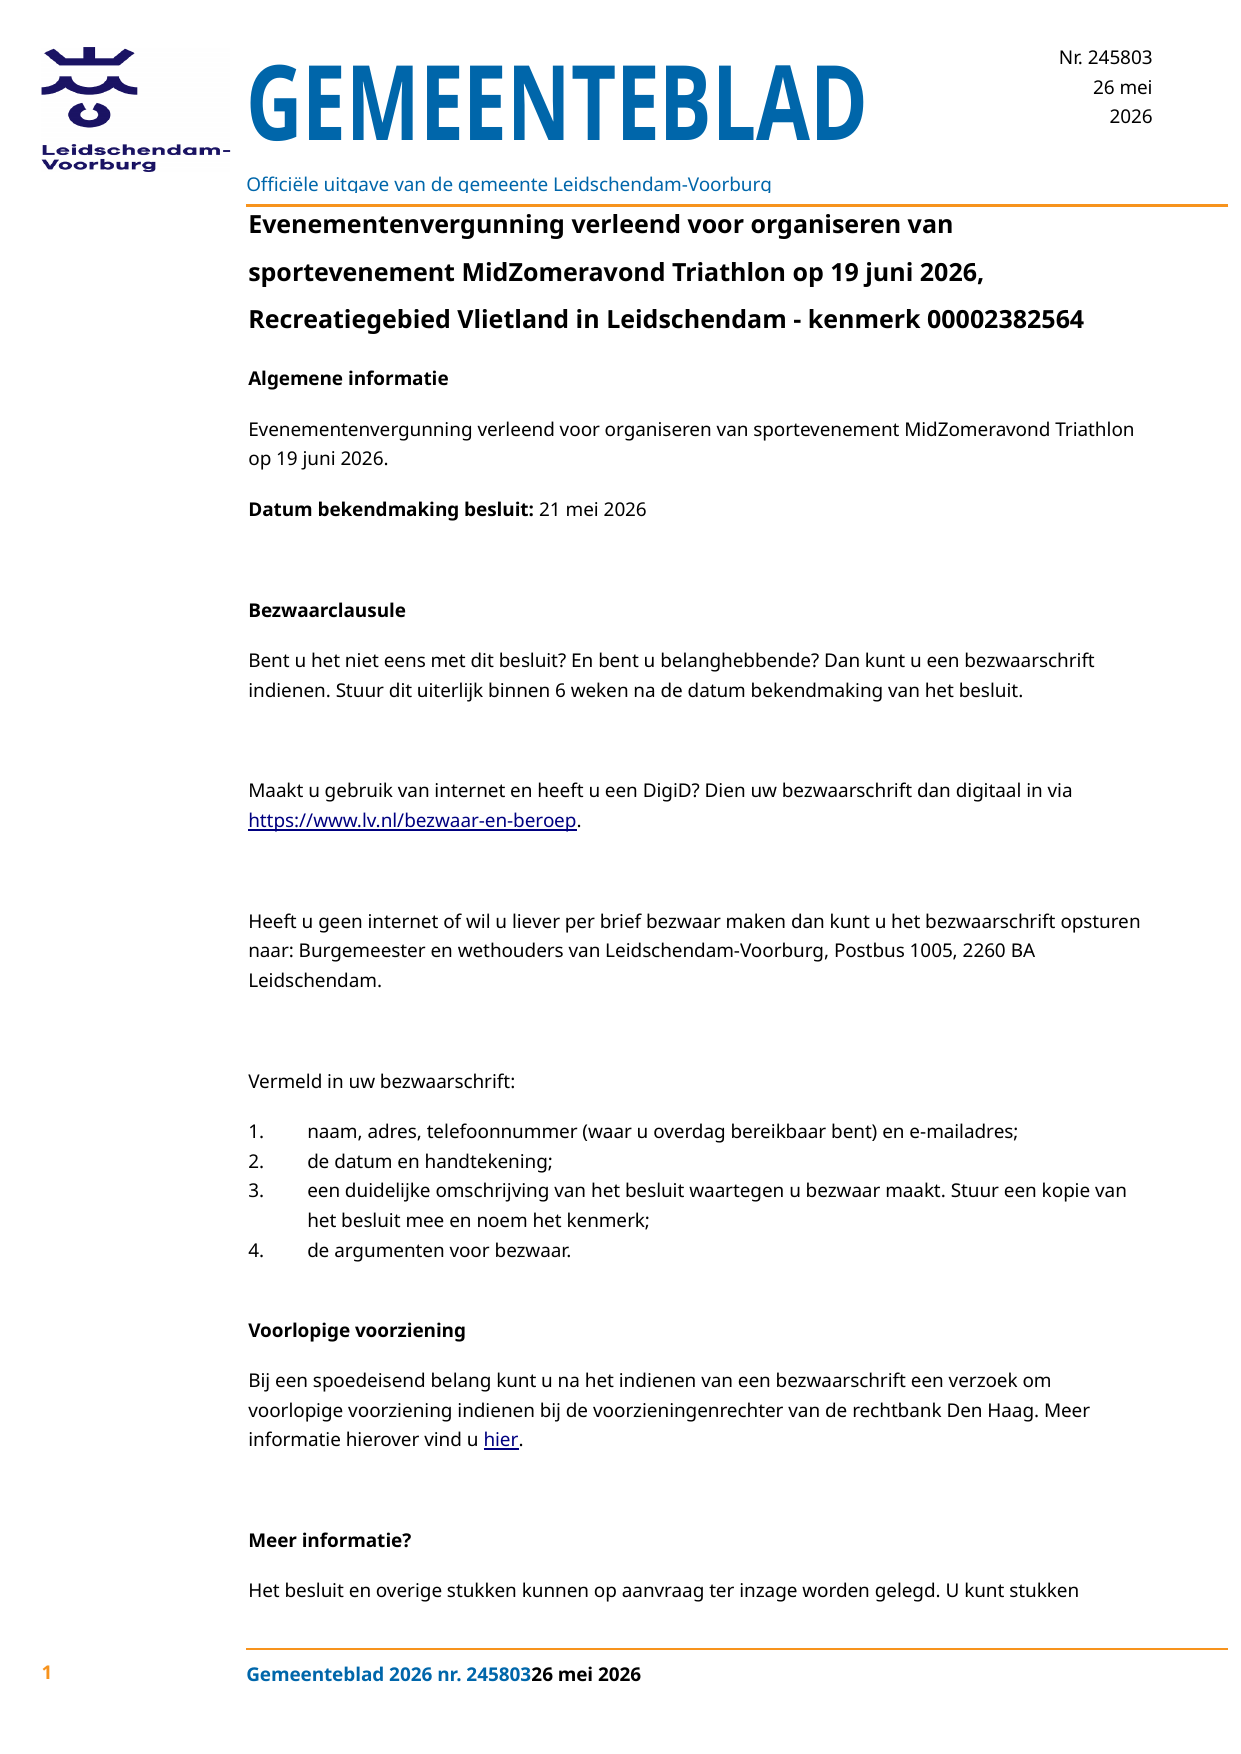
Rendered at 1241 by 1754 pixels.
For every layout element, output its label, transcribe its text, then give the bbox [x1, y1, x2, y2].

text Heeft u geen internet of wil u liever per brief bezwaar maken dan kunt u het bezwaarschrift opsturen naar: Burgemeester en wethouders van Leidschendam-Voorburg, Postbus 1005, 2260 BA Leidschendam. [248, 908, 1152, 993]
list de argumenten voor bezwaar. [248, 1237, 1152, 1262]
picture [41, 47, 231, 172]
text Datum bekendmaking besluit: 21 mei 2026 [248, 496, 1152, 522]
list naam, adres, telefoonnummer (waar u overdag bereikbaar bent) en e-mailadres; [248, 1118, 1152, 1144]
text Meer informatie? [248, 1527, 1152, 1553]
text Voorlopige voorziening [248, 1317, 1152, 1342]
text Evenementenvergunning verleend voor organiseren van sportevenement MidZomeravond Triathlon op 19 juni 2026, Recreatiegebied Vlietland in Leidschendam - kenmerk 00002382564 [248, 207, 1152, 336]
list een duidelijke omschrijving van het besluit waartegen u bezwaar maakt. Stuur een kopie van het besluit mee en noem het kenmerk; [248, 1178, 1152, 1233]
text Bij een spoedeisend belang kunt u na het indienen van een bezwaarschrift een verzoek om voorlopige voorziening indienen bij de voorzieningenrechter van de rechtbank Den Haag. Meer informatie hierover vind u hier. [248, 1367, 1152, 1452]
list de datum en handtekening; [248, 1148, 1152, 1174]
text Bent u het niet eens met dit besluit? En bent u belanghebbende? Dan kunt u een bezwaarschrift indienen. Stuur dit uiterlijk binnen 6 weken na de datum bekendmaking van het besluit. [248, 647, 1152, 702]
text Het besluit en overige stukken kunnen op aanvraag ter inzage worden gelegd. U kunt stukken [248, 1578, 1152, 1603]
text Bezwaarclausule [248, 597, 1152, 622]
text Maakt u gebruik van internet en heeft u een DigiD? Dien uw bezwaarschrift dan digitaal in via https://www.lv.nl/bezwaar-en-beroep. [248, 778, 1152, 833]
text Algemene informatie [248, 366, 1152, 391]
text Vermeld in uw bezwaarschrift: [248, 1068, 1152, 1094]
text Evenementenvergunning verleend voor organiseren van sportevenement MidZomeravond Triathlon op 19 juni 2026. [248, 416, 1152, 471]
